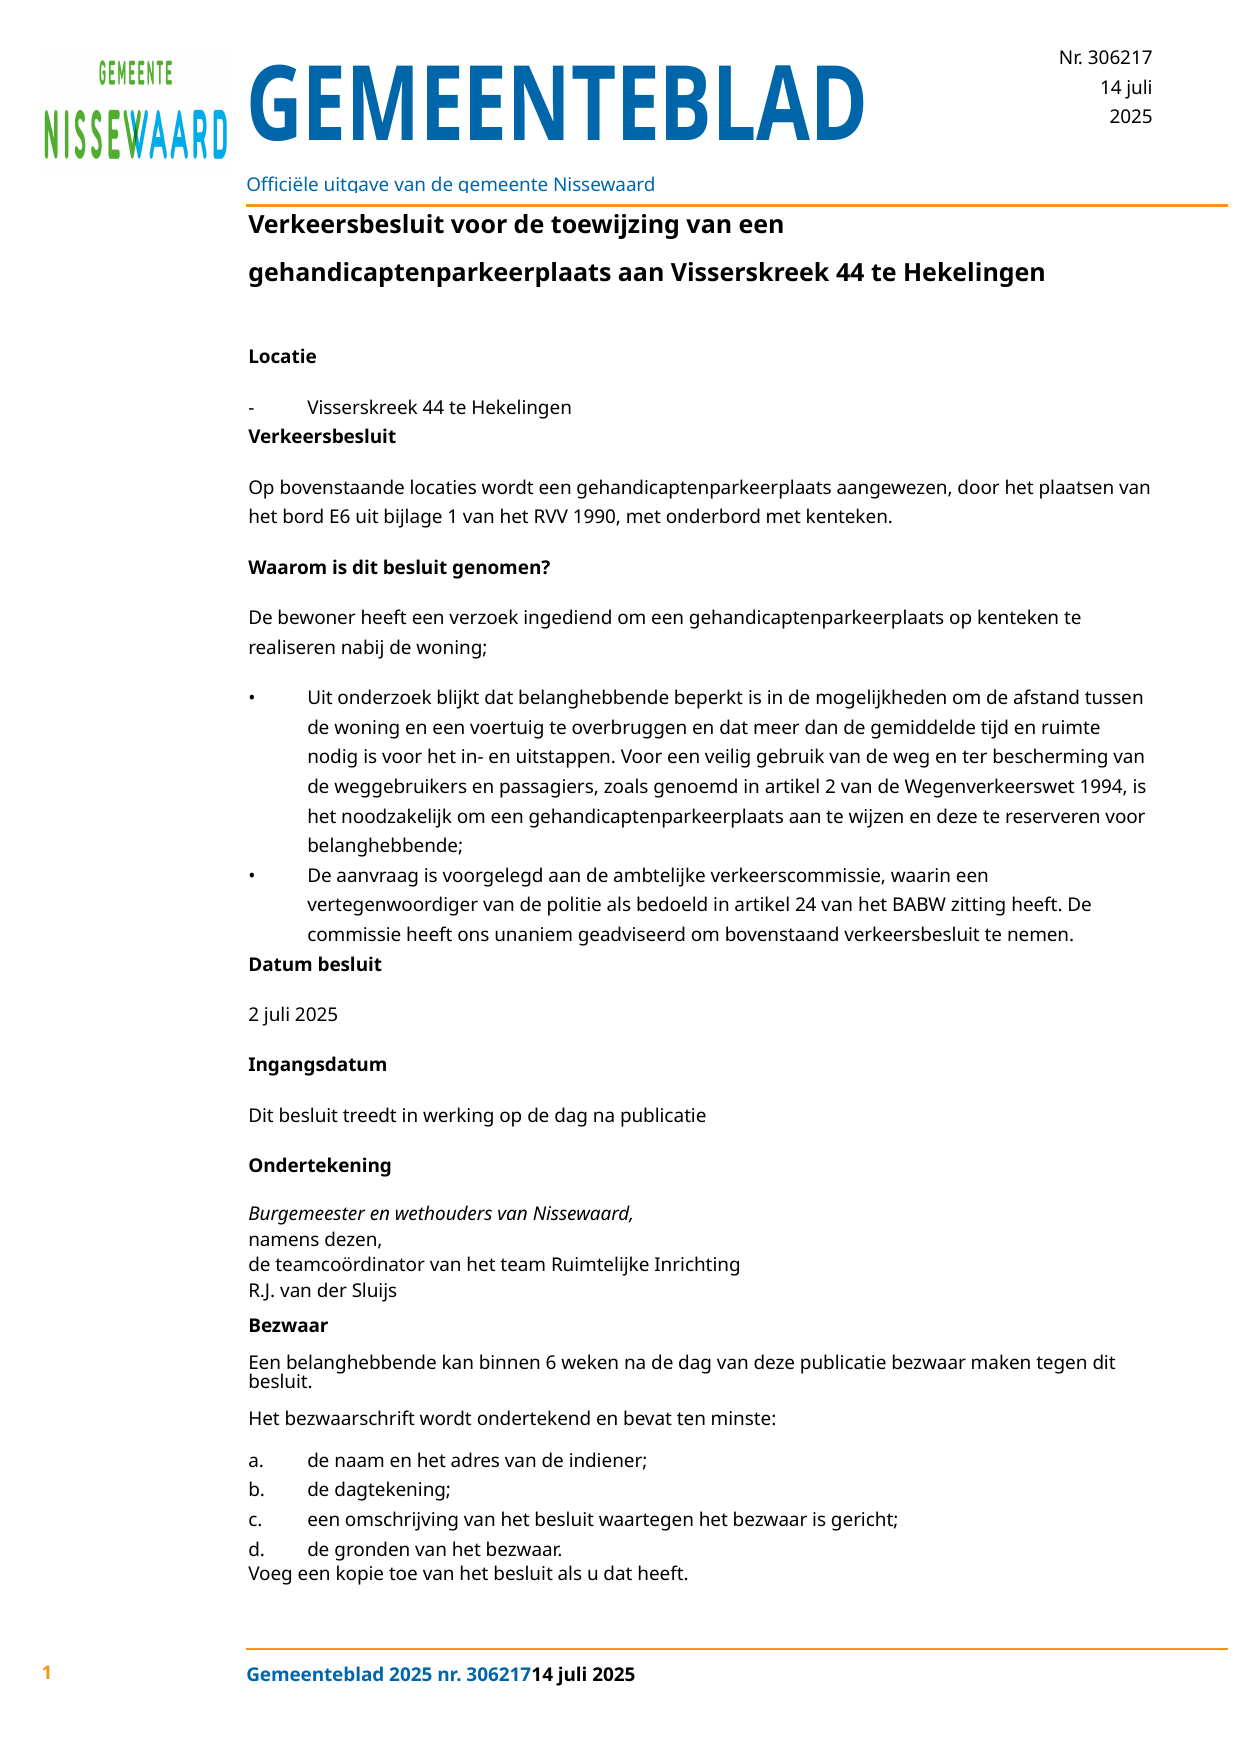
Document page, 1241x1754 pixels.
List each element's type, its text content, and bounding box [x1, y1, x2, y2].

text 2 juli 2025 [248, 1001, 1152, 1027]
text R.J. van der Sluijs [248, 1277, 1152, 1303]
text De bewoner heeft een verzoek ingediend om een gehandicaptenparkeerplaats op kenteken te realiseren nabij de woning; [248, 604, 1152, 660]
text Locatie [248, 344, 1152, 369]
text Bezwaar [248, 1317, 1152, 1336]
picture [41, 47, 231, 172]
text de teamcoördinator van het team Ruimtelijke Inrichting [248, 1252, 1152, 1277]
list een omschrijving van het besluit waartegen het bezwaar is gericht; [248, 1506, 1152, 1532]
list Visserskreek 44 te Hekelingen [248, 394, 1152, 420]
text Verkeersbesluit voor de toewijzing van een gehandicaptenparkeerplaats aan Visserskreek 44 te Hekelingen [248, 207, 1152, 288]
text Ondertekening [248, 1152, 1152, 1178]
text Burgemeester en wethouders van Nissewaard, [248, 1200, 1152, 1226]
text Datum besluit [248, 951, 1152, 976]
text namens dezen, [248, 1226, 1152, 1252]
text Het bezwaarschrift wordt ondertekend en bevat ten minste: [248, 1410, 1152, 1429]
text Ingangsdatum [248, 1052, 1152, 1077]
list de gronden van het bezwaar. [248, 1536, 1152, 1561]
text Op bovenstaande locaties wordt een gehandicaptenparkeerplaats aangewezen, door het plaatsen van het bord E6 uit bijlage 1 van het RVV 1990, met onderbord met kenteken. [248, 474, 1152, 529]
list De aanvraag is voorgelegd aan de ambtelijke verkeerscommissie, waarin een vertegenwoordiger van de politie als bedoeld in artikel 24 van het BABW zitting heeft. De commissie heeft ons unaniem geadviseerd om bovenstaand verkeersbesluit te nemen. [248, 862, 1152, 947]
text Waarom is dit besluit genomen? [248, 554, 1152, 580]
text Voeg een kopie toe van het besluit als u dat heeft. [248, 1565, 1152, 1584]
list de dagtekening; [248, 1477, 1152, 1502]
text Verkeersbesluit [248, 424, 1152, 449]
list Uit onderzoek blijkt dat belanghebbende beperkt is in de mogelijkheden om de afstand tussen de woning en een voertuig te overbruggen en dat meer dan de gemiddelde tijd en ruimte nodig is voor het in- en uitstappen. Voor een veilig gebruik van de weg en ter bescherming van de weggebruikers en passagiers, zoals genoemd in artikel 2 van de Wegenverkeerswet 1994, is het noodzakelijk om een gehandicaptenparkeerplaats aan te wijzen en deze te reserveren voor belanghebbende; [248, 684, 1152, 858]
text Een belanghebbende kan binnen 6 weken na de dag van deze publicatie bezwaar maken tegen dit besluit. [248, 1354, 1152, 1392]
list de naam en het adres van de indiener; [248, 1447, 1152, 1473]
text Dit besluit treedt in werking op de dag na publicatie [248, 1102, 1152, 1128]
